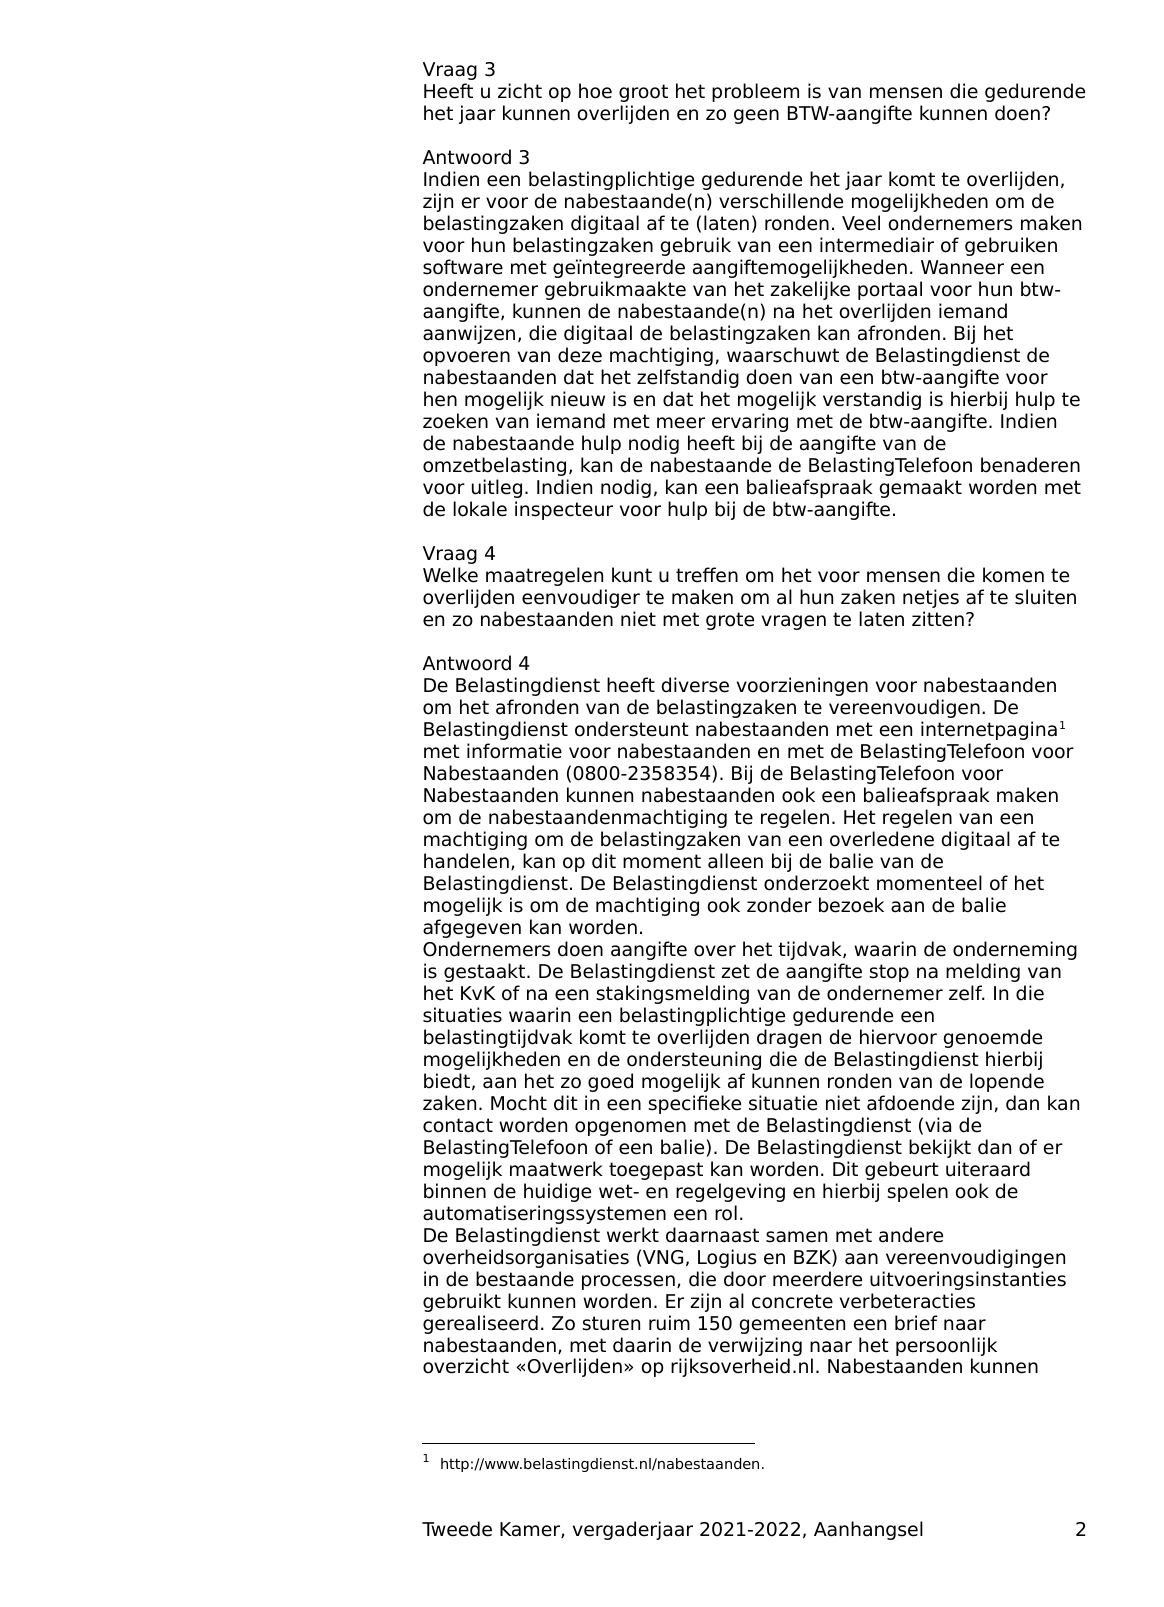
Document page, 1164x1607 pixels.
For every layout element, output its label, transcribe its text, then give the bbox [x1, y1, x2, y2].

text Indien een belastingplichtige gedurende het jaar komt te overlijden, zijn er voor de nabestaande(n) verschillende mogelijkheden om de belastingzaken digitaal af te (laten) ronden. Veel ondernemers maken voor hun belastingzaken gebruik van een intermediair of gebruiken software met geïntegreerde aangiftemogelijkheden. Wanneer een ondernemer gebruikmaakte van het zakelijke portaal voor hun btw-aangifte, kunnen de nabestaande(n) na het overlijden iemand aanwijzen, die digitaal de belastingzaken kan afronden. Bij het opvoeren van deze machtiging, waarschuwt de Belastingdienst de nabestaanden dat het zelfstandig doen van een btw-aangifte voor hen mogelijk nieuw is en dat het mogelijk verstandig is hierbij hulp te zoeken van iemand met meer ervaring met de btw-aangifte. Indien de nabestaande hulp nodig heeft bij de aangifte van de omzetbelasting, kan de nabestaande de BelastingTelefoon benaderen voor uitleg. Indien nodig, kan een balieafspraak gemaakt worden met de lokale inspecteur voor hulp bij de btw-aangifte. [422, 169, 1087, 521]
text Antwoord 4 [422, 653, 1087, 675]
text Antwoord 3 [422, 147, 1087, 169]
text Welke maatregelen kunt u treffen om het voor mensen die komen te overlijden eenvoudiger te maken om al hun zaken netjes af te sluiten en zo nabestaanden niet met grote vragen te laten zitten? [422, 565, 1087, 631]
text De Belastingdienst heeft diverse voorzieningen voor nabestaanden om het afronden van de belastingzaken te vereenvoudigen. De Belastingdienst ondersteunt nabestaanden met een internetpagina met informatie voor nabestaanden en met de BelastingTelefoon voor Nabestaanden (0800-2358354). Bij de BelastingTelefoon voor Nabestaanden kunnen nabestaanden ook een balieafspraak maken om de nabestaandenmachtiging te regelen. Het regelen van een machtiging om de belastingzaken van een overledene digitaal af te handelen, kan op dit moment alleen bij de balie van de Belastingdienst. De Belastingdienst onderzoekt momenteel of het mogelijk is om de machtiging ook zonder bezoek aan de balie afgegeven kan worden. [422, 675, 1087, 939]
text De Belastingdienst werkt daarnaast samen met andere overheidsorganisaties (VNG, Logius en BZK) aan vereenvoudigingen in de bestaande processen, die door meerdere uitvoeringsinstanties gebruikt kunnen worden. Er zijn al concrete verbeteracties gerealiseerd. Zo sturen ruim 150 gemeenten een brief naar nabestaanden, met daarin de verwijzing naar het persoonlijk overzicht «Overlijden» op rijksoverheid.nl. Nabestaanden kunnen [422, 1224, 1087, 1378]
text Ondernemers doen aangifte over het tijdvak, waarin de onderneming is gestaakt. De Belastingdienst zet de aangifte stop na melding van het KvK of na een stakingsmelding van de ondernemer zelf. In die situaties waarin een belastingplichtige gedurende een belastingtijdvak komt te overlijden dragen de hiervoor genoemde mogelijkheden en de ondersteuning die de Belastingdienst hierbij biedt, aan het zo goed mogelijk af kunnen ronden van de lopende zaken. Mocht dit in een specifieke situatie niet afdoende zijn, dan kan contact worden opgenomen met de Belastingdienst (via de BelastingTelefoon of een balie). De Belastingdienst bekijkt dan of er mogelijk maatwerk toegepast kan worden. Dit gebeurt uiteraard binnen de huidige wet- en regelgeving en hierbij spelen ook de automatiseringssystemen een rol. [422, 939, 1087, 1224]
text http://www.belastingdienst.nl/nabestaanden. [422, 1452, 1087, 1474]
text Vraag 4 [422, 543, 1087, 565]
text Vraag 3 [422, 59, 1087, 81]
text Heeft u zicht op hoe groot het probleem is van mensen die gedurende het jaar kunnen overlijden en zo geen BTW-aangifte kunnen doen? [422, 81, 1087, 125]
